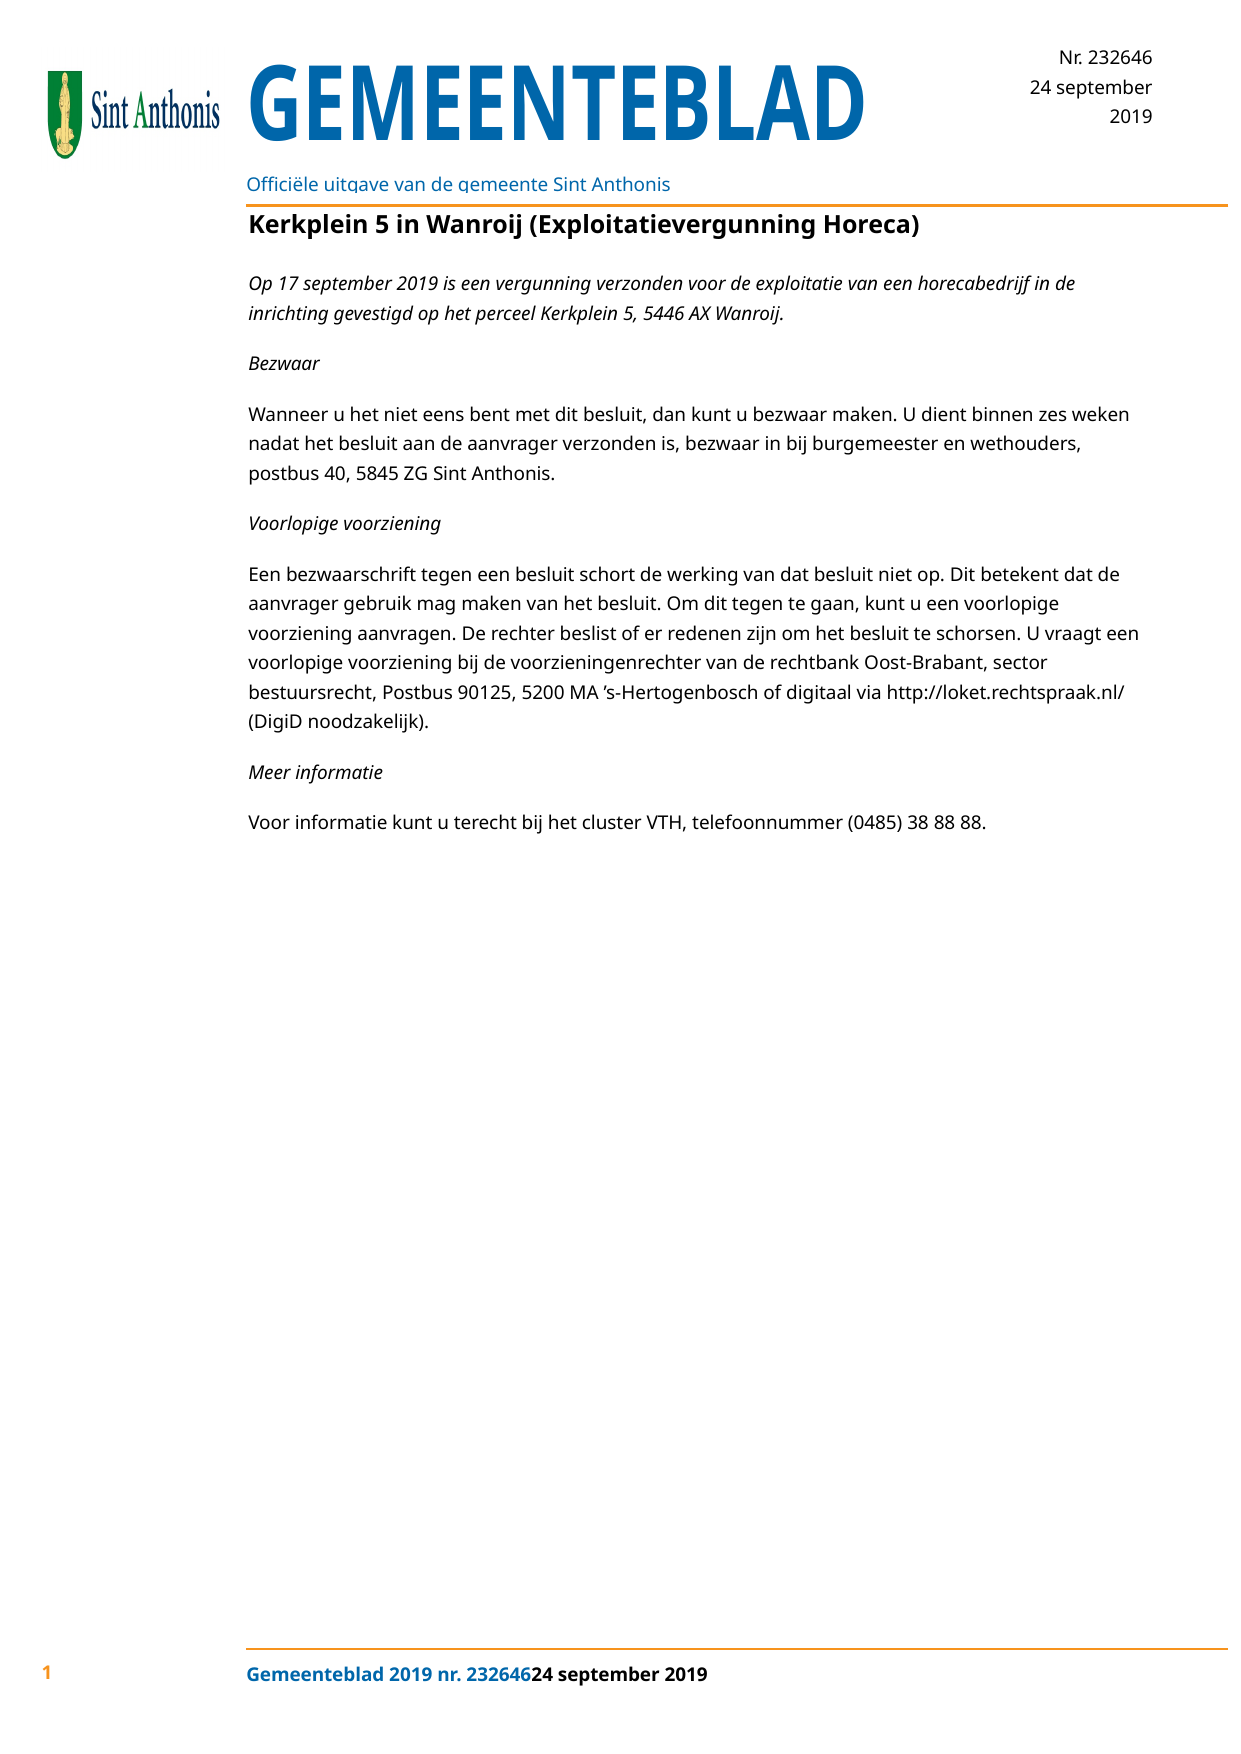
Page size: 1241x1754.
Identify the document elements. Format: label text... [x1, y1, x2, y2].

text Een bezwaarschrift tegen een besluit schort de werking van dat besluit niet op. Dit betekent dat de aanvrager gebruik mag maken van het besluit. Om dit tegen te gaan, kunt u een voorlopige voorziening aanvragen. De rechter beslist of er redenen zijn om het besluit te schorsen. U vraagt een voorlopige voorziening bij de voorzieningenrechter van de rechtbank Oost-Brabant, sector bestuursrecht, Postbus 90125, 5200 MA ’s-Hertogenbosch of digitaal via http://loket.rechtspraak.nl/ (DigiD noodzakelijk). [248, 561, 1152, 734]
picture [41, 47, 231, 172]
text Meer informatie [248, 759, 1152, 785]
text Op 17 september 2019 is een vergunning verzonden voor de exploitatie van een horecabedrijf in de inrichting gevestigd op het perceel Kerkplein 5, 5446 AX Wanroij. [248, 270, 1152, 326]
text Bezwaar [248, 350, 1152, 376]
text Voorlopige voorziening [248, 510, 1152, 536]
text Wanneer u het niet eens bent met dit besluit, dan kunt u bezwaar maken. U dient binnen zes weken nadat het besluit aan de aanvrager verzonden is, bezwaar in bij burgemeester en wethouders, postbus 40, 5845 ZG Sint Anthonis. [248, 401, 1152, 486]
text Voor informatie kunt u terecht bij het cluster VTH, telefoonnummer (0485) 38 88 88. [248, 809, 1152, 835]
text Kerkplein 5 in Wanroij (Exploitatievergunning Horeca) [248, 207, 1152, 241]
